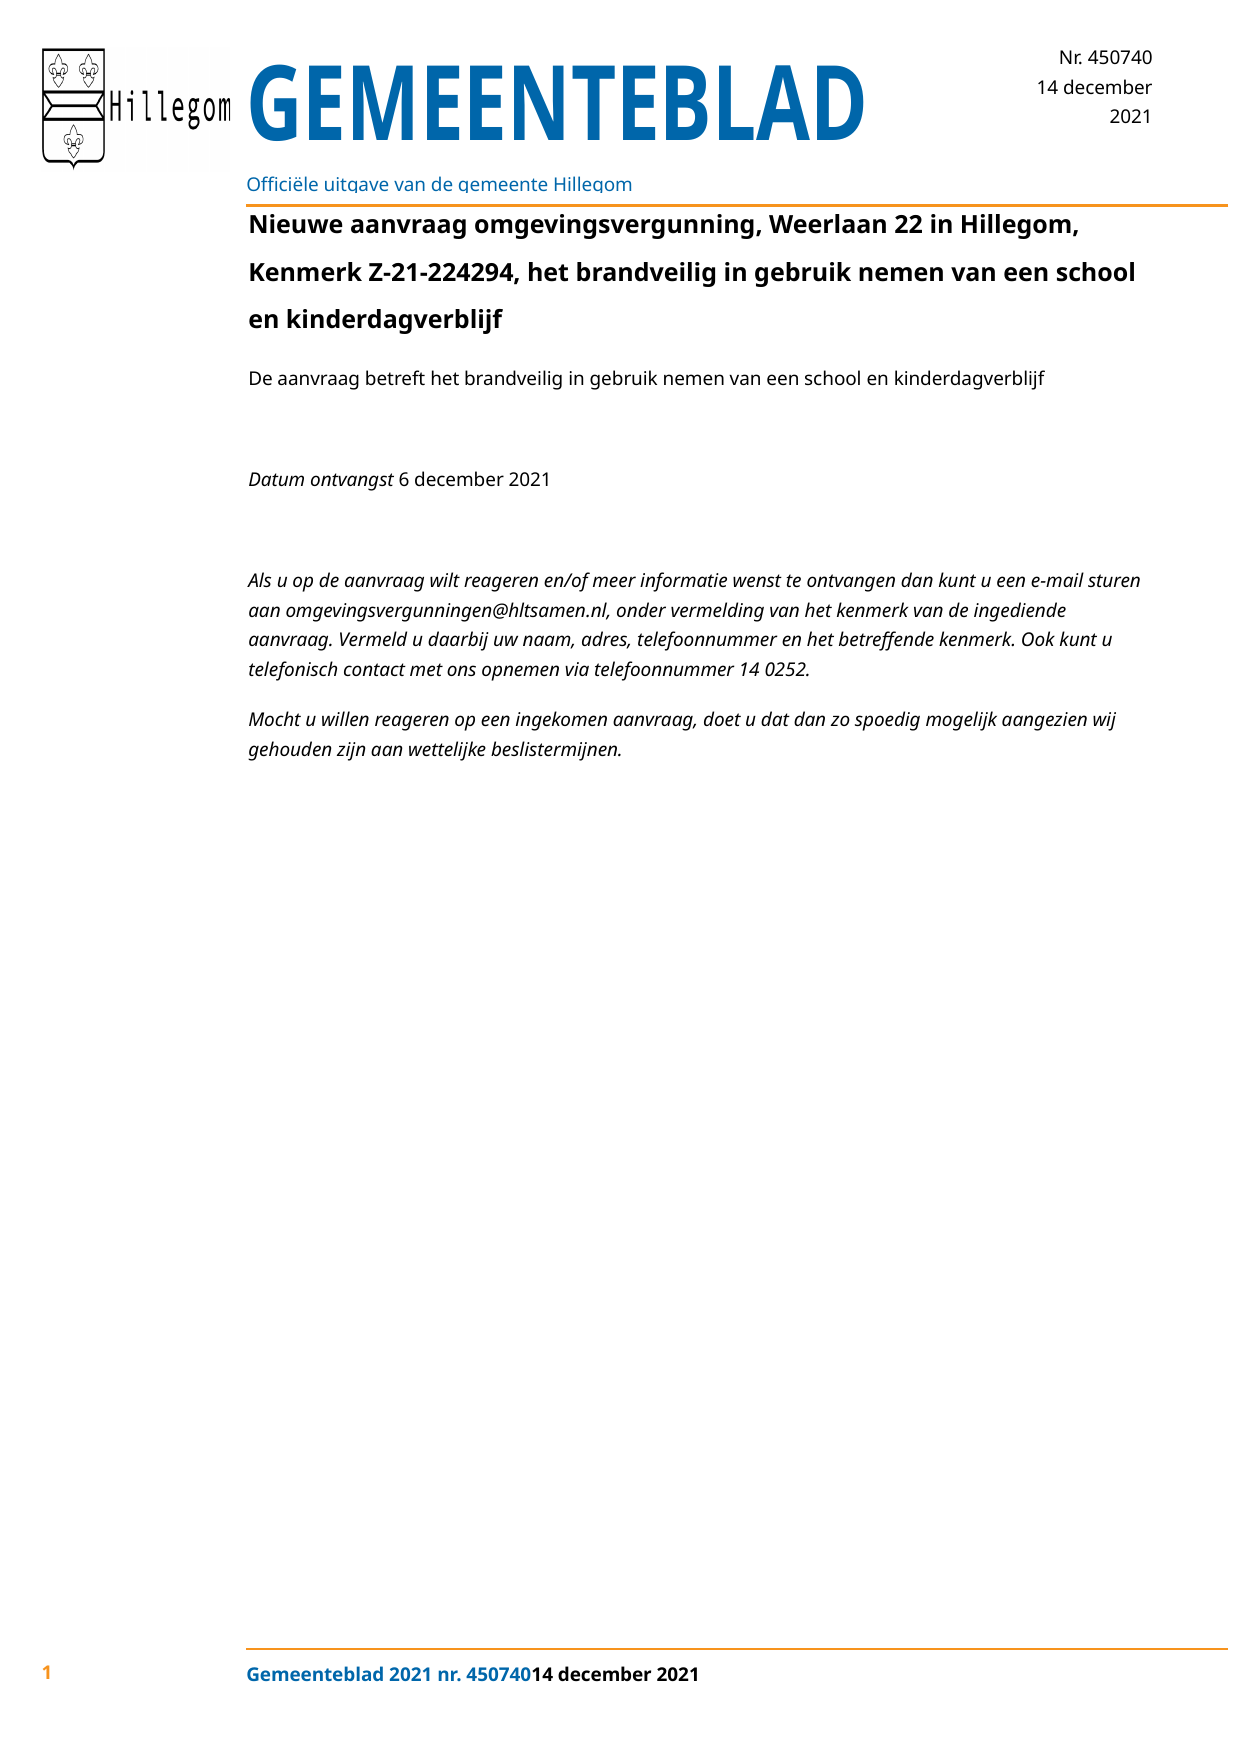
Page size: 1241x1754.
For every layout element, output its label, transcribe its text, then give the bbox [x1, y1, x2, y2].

text Als u op de aanvraag wilt reageren en/of meer informatie wenst te ontvangen dan kunt u een e-mail sturen aan omgevingsvergunningen@hltsamen.nl, onder vermelding van het kenmerk van de ingediende aanvraag. Vermeld u daarbij uw naam, adres, telefoonnummer en het betreffende kenmerk. Ook kunt u telefonisch contact met ons opnemen via telefoonnummer 14 0252. [248, 567, 1152, 682]
text Mocht u willen reageren op een ingekomen aanvraag, doet u dat dan zo spoedig mogelijk aangezien wij gehouden zijn aan wettelijke beslistermijnen. [248, 706, 1152, 762]
text De aanvraag betreft het brandveilig in gebruik nemen van een school en kinderdagverblijf [248, 366, 1152, 391]
text Datum ontvangst 6 december 2021 [248, 466, 1152, 492]
text Nieuwe aanvraag omgevingsvergunning, Weerlaan 22 in Hillegom, Kenmerk Z-21-224294, het brandveilig in gebruik nemen van een school en kinderdagverblijf [248, 207, 1152, 336]
picture [41, 47, 231, 172]
